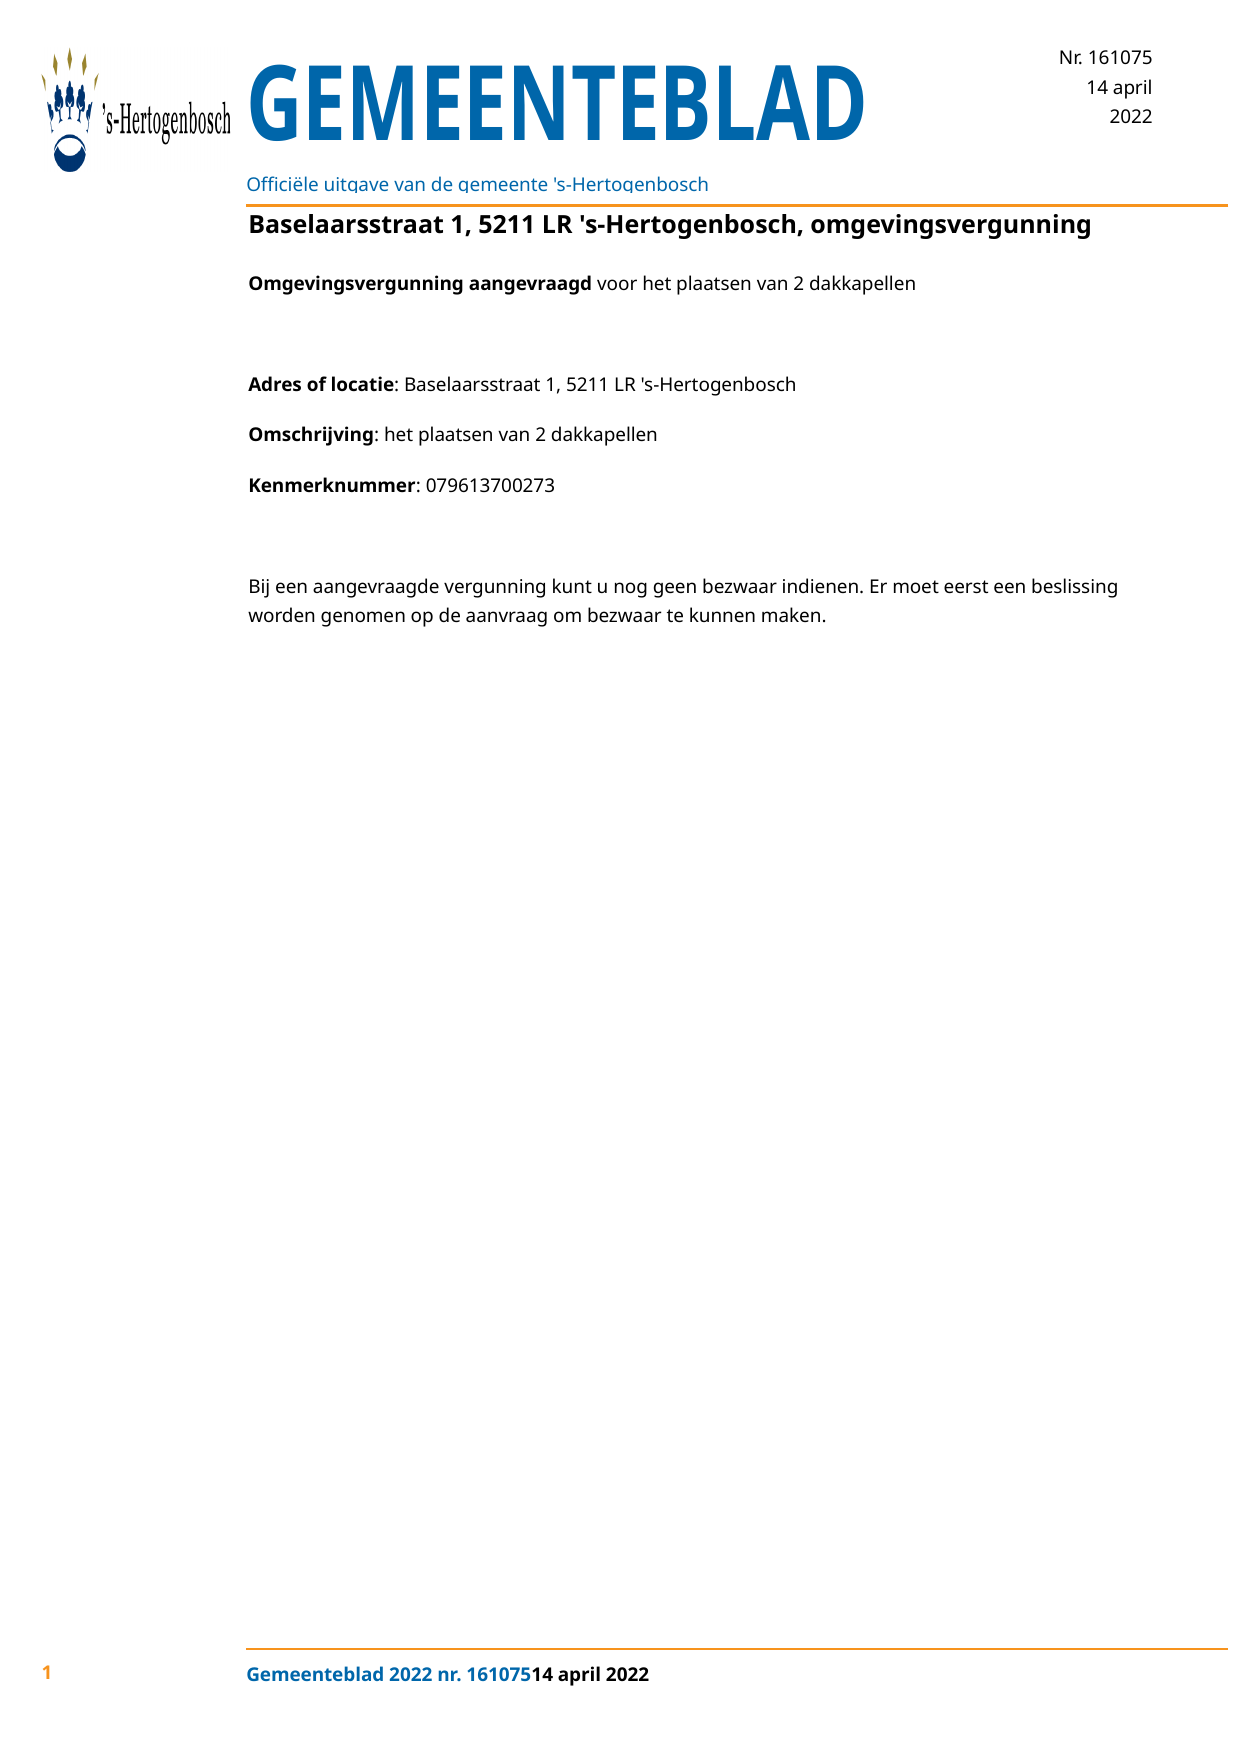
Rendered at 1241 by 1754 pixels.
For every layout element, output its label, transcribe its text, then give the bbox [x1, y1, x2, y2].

text Adres of locatie: Baselaarsstraat 1, 5211 LR 's-Hertogenbosch [248, 371, 1152, 397]
picture [41, 47, 231, 172]
text Kenmerknummer: 079613700273 [248, 472, 1152, 498]
text Omgevingsvergunning aangevraagd voor het plaatsen van 2 dakkapellen [248, 270, 1152, 296]
text Bij een aangevraagde vergunning kunt u nog geen bezwaar indienen. Er moet eerst een beslissing worden genomen op de aanvraag om bezwaar te kunnen maken. [248, 573, 1152, 628]
text Omschrijving: het plaatsen van 2 dakkapellen [248, 422, 1152, 447]
text Baselaarsstraat 1, 5211 LR 's-Hertogenbosch, omgevingsvergunning [248, 207, 1152, 241]
